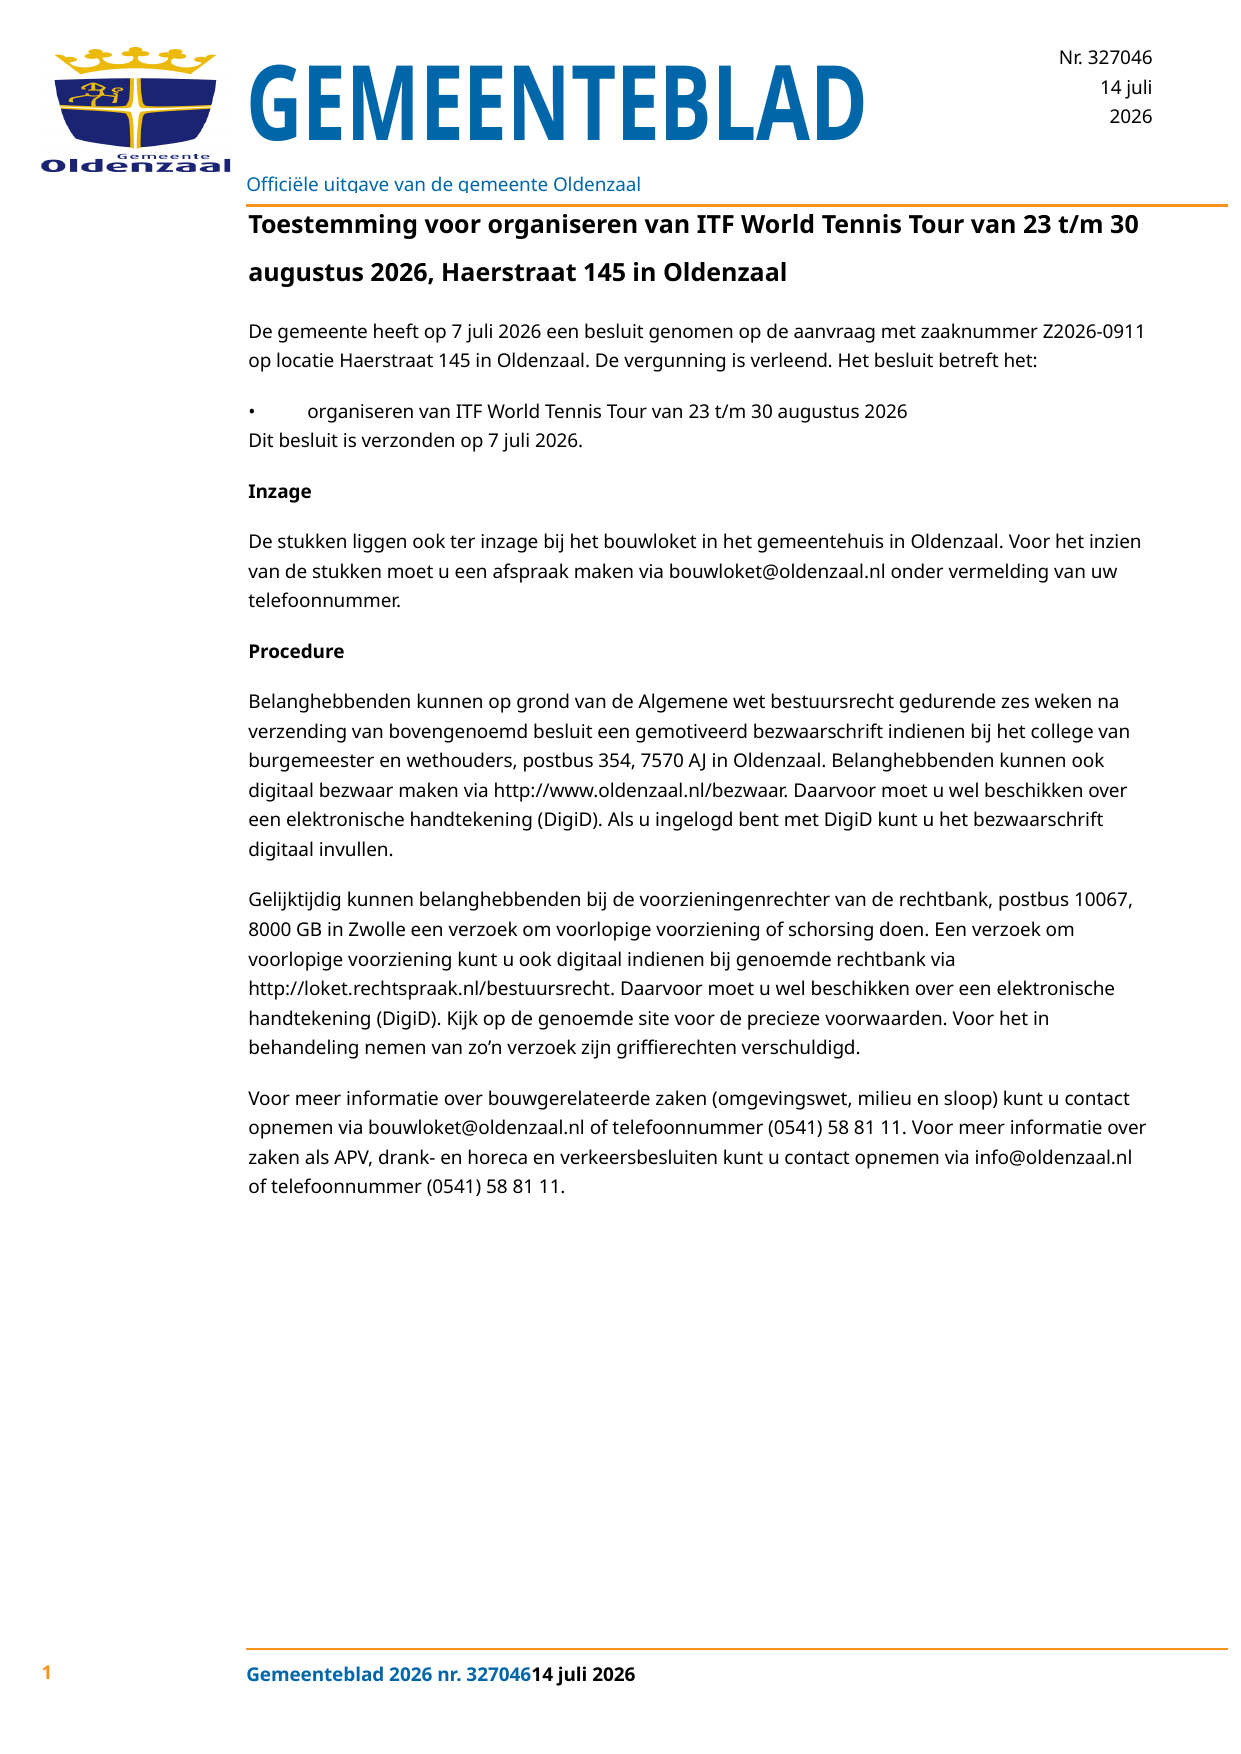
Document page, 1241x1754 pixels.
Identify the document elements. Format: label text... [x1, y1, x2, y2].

text Dit besluit is verzonden op 7 juli 2026. [248, 427, 1152, 453]
text Toestemming voor organiseren van ITF World Tennis Tour van 23 t/m 30 augustus 2026, Haerstraat 145 in Oldenzaal [248, 207, 1152, 288]
text De gemeente heeft op 7 juli 2026 een besluit genomen op de aanvraag met zaaknummer Z2026-0911 op locatie Haerstraat 145 in Oldenzaal. De vergunning is verleend. Het besluit betreft het: [248, 318, 1152, 373]
text Belanghebbenden kunnen op grond van de Algemene wet bestuursrecht gedurende zes weken na verzending van bovengenoemd besluit een gemotiveerd bezwaarschrift indienen bij het college van burgemeester en wethouders, postbus 354, 7570 AJ in Oldenzaal. Belanghebbenden kunnen ook digitaal bezwaar maken via http://www.oldenzaal.nl/bezwaar. Daarvoor moet u wel beschikken over een elektronische handtekening (DigiD). Als u ingelogd bent met DigiD kunt u het bezwaarschrift digitaal invullen. [248, 688, 1152, 862]
text De stukken liggen ook ter inzage bij het bouwloket in het gemeentehuis in Oldenzaal. Voor het inzien van de stukken moet u een afspraak maken via bouwloket@oldenzaal.nl onder vermelding van uw telefoonnummer. [248, 528, 1152, 613]
text Voor meer informatie over bouwgerelateerde zaken (omgevingswet, milieu en sloop) kunt u contact opnemen via bouwloket@oldenzaal.nl of telefoonnummer (0541) 58 81 11. Voor meer informatie over zaken als APV, drank- en horeca en verkeersbesluiten kunt u contact opnemen via info@oldenzaal.nl of telefoonnummer (0541) 58 81 11. [248, 1085, 1152, 1199]
text Gelijktijdig kunnen belanghebbenden bij de voorzieningenrechter van de rechtbank, postbus 10067, 8000 GB in Zwolle een verzoek om voorlopige voorziening of schorsing doen. Een verzoek om voorlopige voorziening kunt u ook digitaal indienen bij genoemde rechtbank via http://loket.rechtspraak.nl/bestuursrecht. Daarvoor moet u wel beschikken over een elektronische handtekening (DigiD). Kijk op de genoemde site voor de precieze voorwaarden. Voor het in behandeling nemen van zo’n verzoek zijn griffierechten verschuldigd. [248, 887, 1152, 1060]
text Inzage [248, 478, 1152, 504]
list organiseren van ITF World Tennis Tour van 23 t/m 30 augustus 2026 [248, 398, 1152, 424]
text Procedure [248, 638, 1152, 664]
picture [41, 47, 231, 172]
